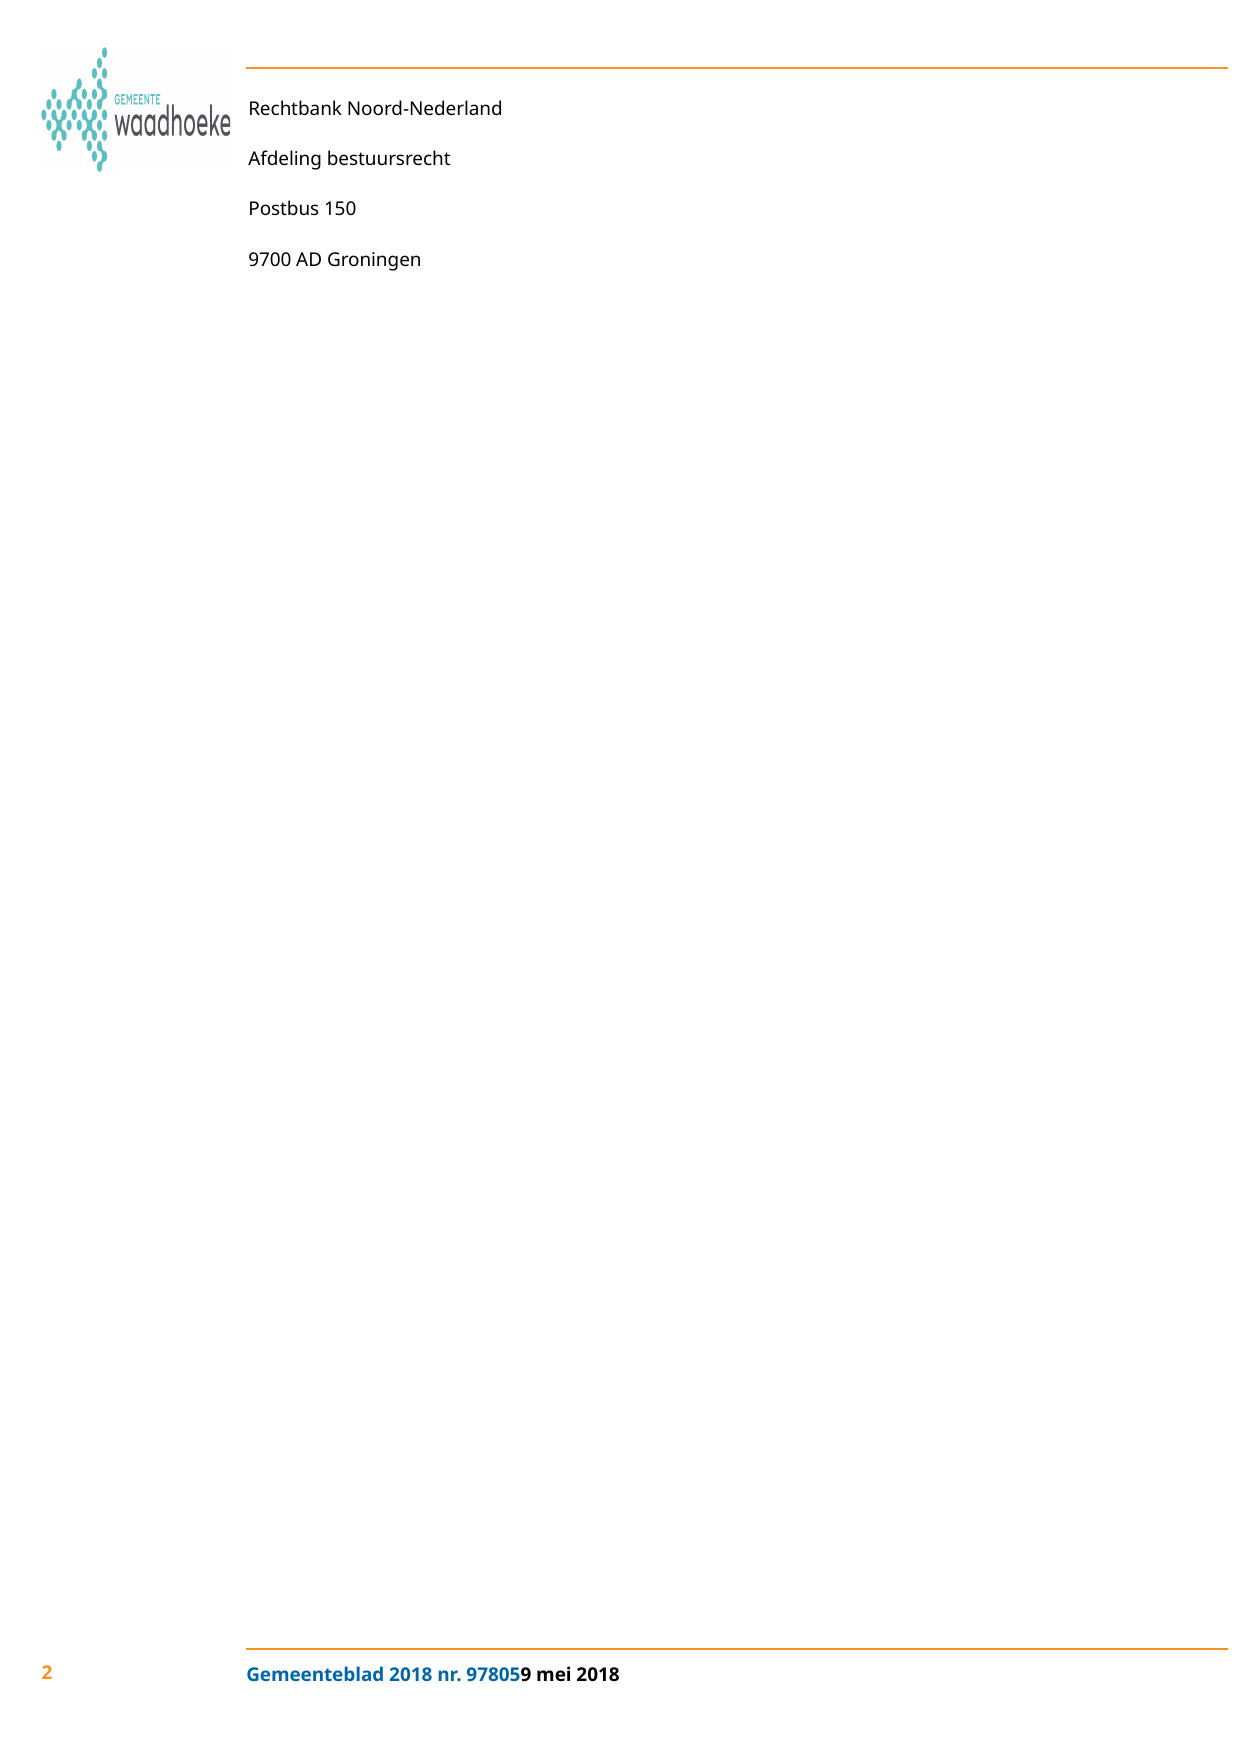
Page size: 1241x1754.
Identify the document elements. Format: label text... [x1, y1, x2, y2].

text Afdeling bestuursrecht [248, 145, 1152, 171]
text Postbus 150 [248, 196, 1152, 221]
picture [41, 47, 231, 172]
text Rechtbank Noord-Nederland [248, 95, 1152, 121]
text 9700 AD Groningen [248, 246, 1152, 272]
